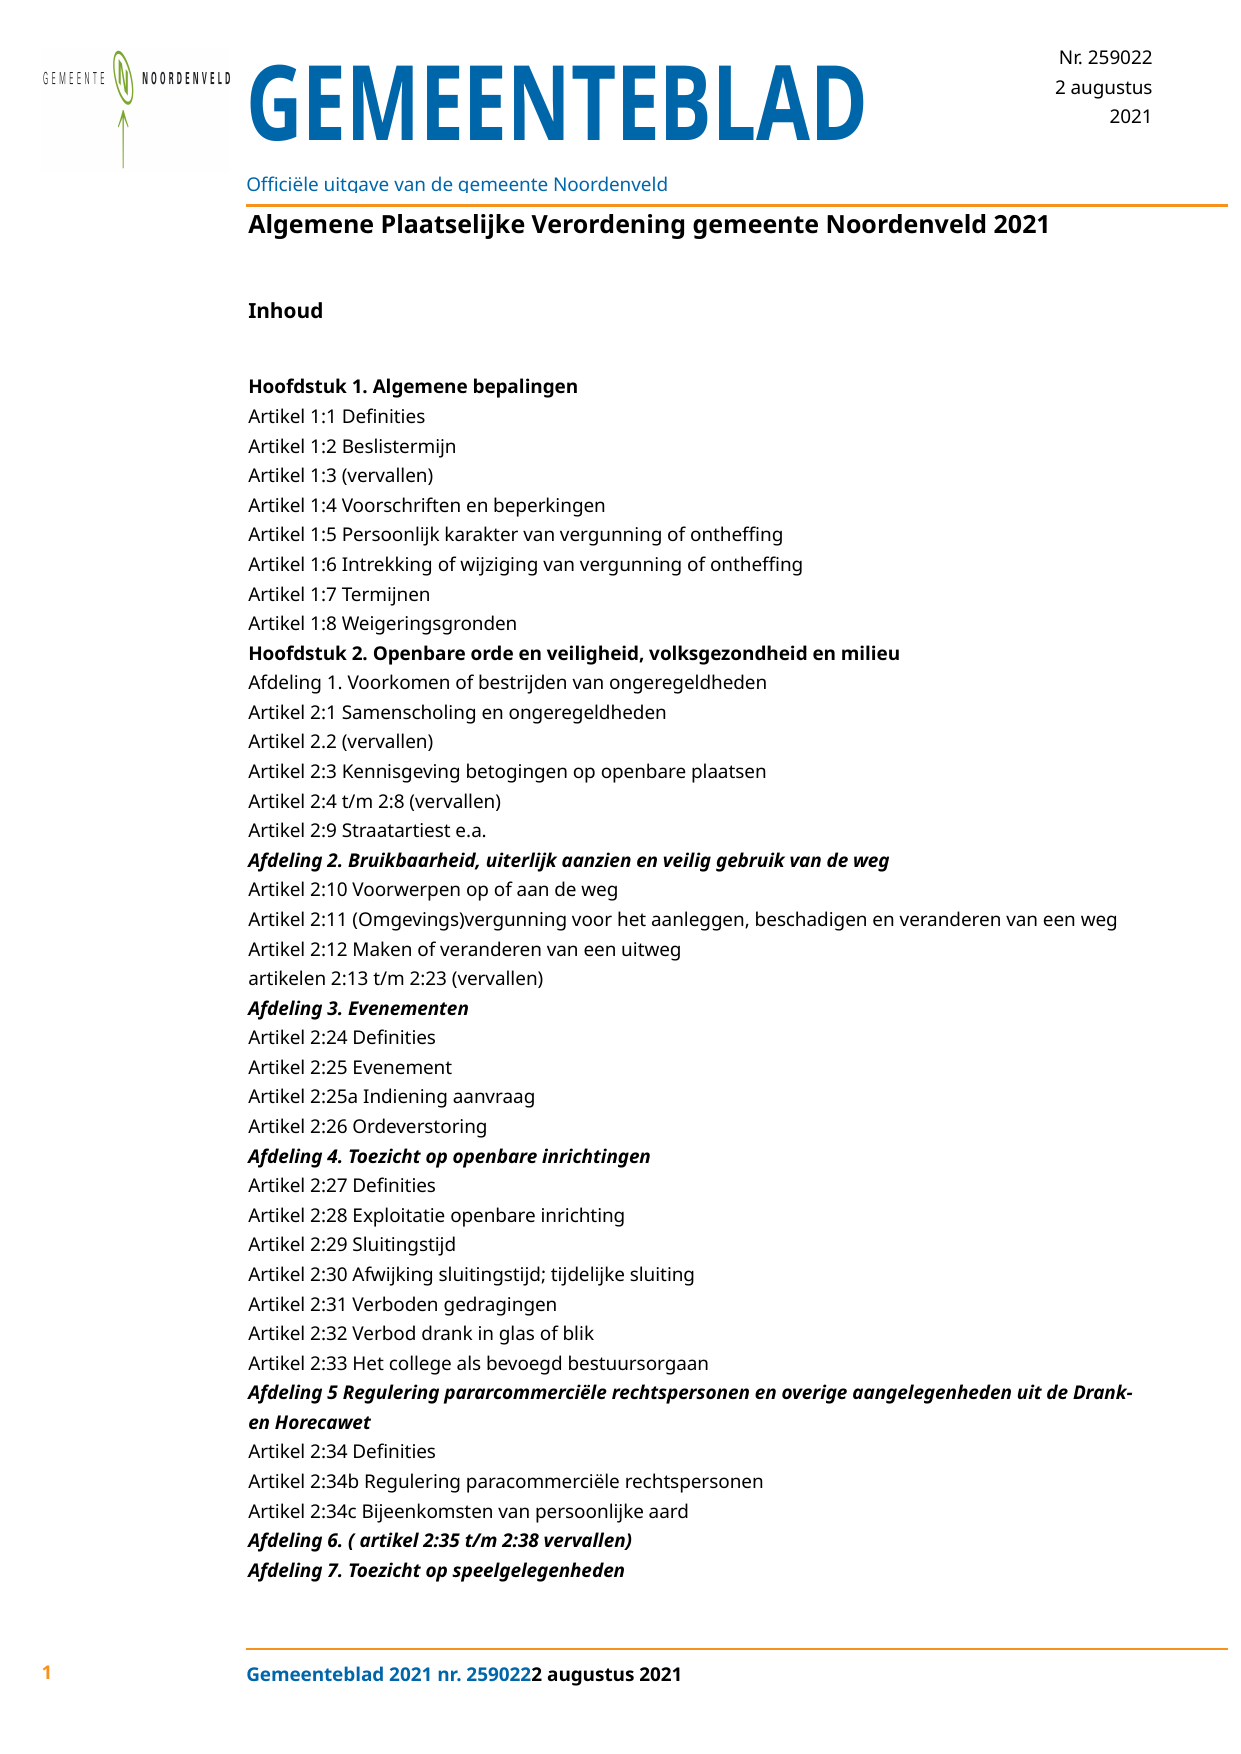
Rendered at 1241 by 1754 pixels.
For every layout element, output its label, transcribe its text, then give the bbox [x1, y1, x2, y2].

text Artikel 1:3 (vervallen) [248, 462, 1152, 488]
text Hoofdstuk 2. Openbare orde en veiligheid, volksgezondheid en milieu [248, 640, 1152, 666]
text Inhoud [248, 296, 1152, 324]
text Afdeling 6. ( artikel 2:35 t/m 2:38 vervallen) [248, 1527, 1152, 1553]
text Afdeling 5 Regulering pararcommerciёle rechtspersonen en overige aangelegenheden uit de Drank- en Horecawet [248, 1379, 1152, 1435]
text Artikel 2:1 Samenscholing en ongeregeldheden [248, 699, 1152, 725]
text artikelen 2:13 t/m 2:23 (vervallen) [248, 965, 1152, 991]
text Artikel 1:7 Termijnen [248, 581, 1152, 607]
picture [41, 47, 231, 172]
text Artikel 2:28 Exploitatie openbare inrichting [248, 1202, 1152, 1228]
text Algemene Plaatselijke Verordening gemeente Noordenveld 2021 [248, 207, 1152, 241]
text Artikel 2:29 Sluitingstijd [248, 1232, 1152, 1257]
text Artikel 2:33 Het college als bevoegd bestuursorgaan [248, 1350, 1152, 1376]
text Hoofdstuk 1. Algemene bepalingen [248, 374, 1152, 399]
text Artikel 1:6 Intrekking of wijziging van vergunning of ontheffing [248, 551, 1152, 577]
text Afdeling 3. Evenementen [248, 995, 1152, 1021]
text Artikel 2:12 Maken of veranderen van een uitweg [248, 936, 1152, 962]
text Artikel 2:34b Regulering paracommerciële rechtspersonen [248, 1468, 1152, 1494]
text Artikel 2:3 Kennisgeving betogingen op openbare plaatsen [248, 758, 1152, 784]
text Artikel 1:4 Voorschriften en beperkingen [248, 492, 1152, 518]
text Artikel 2:34 Definities [248, 1439, 1152, 1464]
text Artikel 2:25a Indiening aanvraag [248, 1084, 1152, 1109]
text Artikel 1:5 Persoonlijk karakter van vergunning of ontheffing [248, 522, 1152, 547]
text Artikel 1:1 Definities [248, 403, 1152, 429]
text Afdeling 4. Toezicht op openbare inrichtingen [248, 1143, 1152, 1169]
text Artikel 2:31 Verboden gedragingen [248, 1291, 1152, 1317]
text Artikel 2:26 Ordeverstoring [248, 1113, 1152, 1139]
text Afdeling 2. Bruikbaarheid, uiterlijk aanzien en veilig gebruik van de weg [248, 847, 1152, 873]
text Artikel 1:2 Beslistermijn [248, 433, 1152, 459]
text Afdeling 7. Toezicht op speelgelegenheden [248, 1557, 1152, 1583]
text Artikel 2:10 Voorwerpen op of aan de weg [248, 877, 1152, 902]
text Artikel 2:4 t/m 2:8 (vervallen) [248, 788, 1152, 814]
text Artikel 2:32 Verbod drank in glas of blik [248, 1320, 1152, 1346]
text Afdeling 1. Voorkomen of bestrijden van ongeregeldheden [248, 669, 1152, 695]
text Artikel 2:34c Bijeenkomsten van persoonlijke aard [248, 1498, 1152, 1524]
text Artikel 2:27 Definities [248, 1172, 1152, 1198]
text Artikel 2:11 (Omgevings)vergunning voor het aanleggen, beschadigen en veranderen van een weg [248, 906, 1152, 932]
text Artikel 1:8 Weigeringsgronden [248, 610, 1152, 636]
text Artikel 2:30 Afwijking sluitingstijd; tijdelijke sluiting [248, 1261, 1152, 1287]
text Artikel 2:24 Definities [248, 1024, 1152, 1050]
text Artikel 2.2 (vervallen) [248, 729, 1152, 754]
text Artikel 2:9 Straatartiest e.a. [248, 817, 1152, 843]
text Artikel 2:25 Evenement [248, 1054, 1152, 1080]
